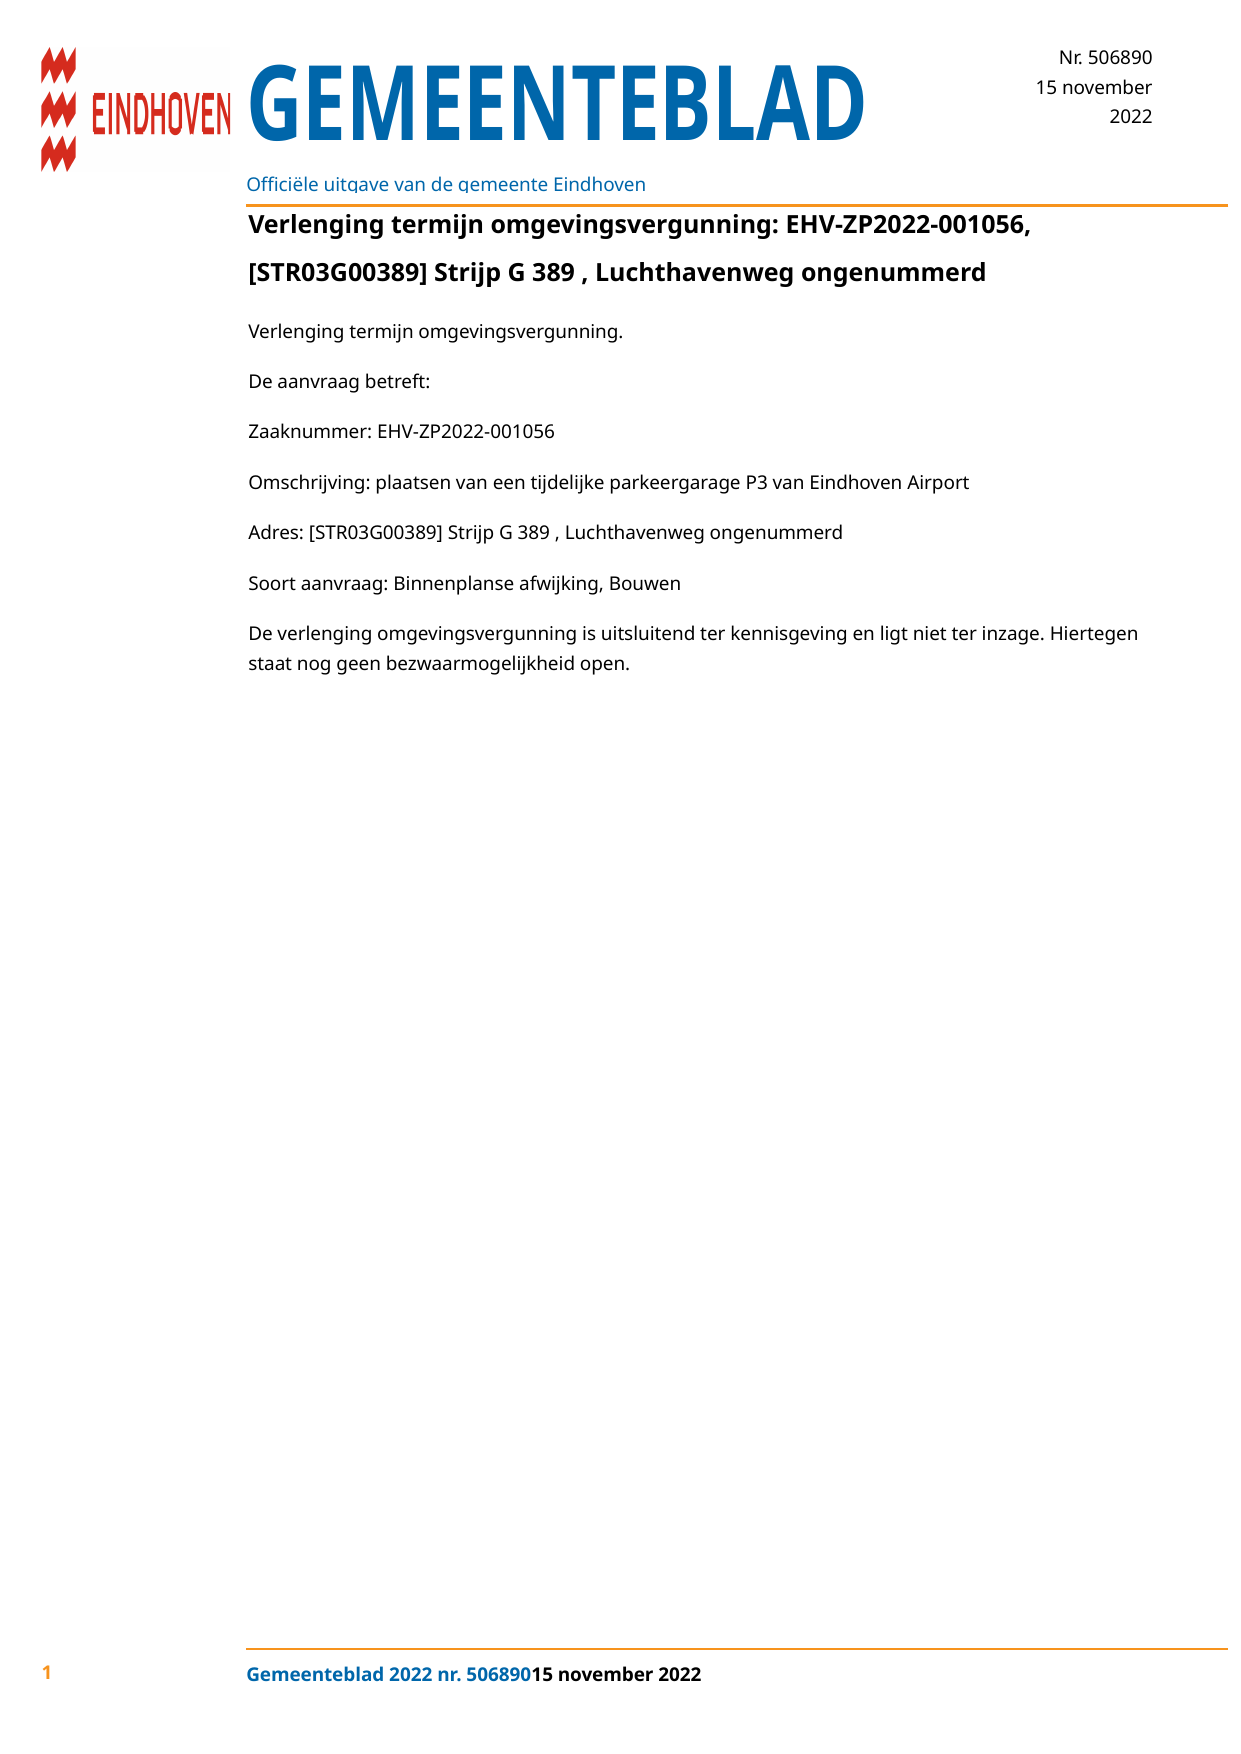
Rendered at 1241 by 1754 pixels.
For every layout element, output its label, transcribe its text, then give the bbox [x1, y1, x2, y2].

text Zaaknummer: EHV-ZP2022-001056 [248, 419, 1152, 444]
text De verlenging omgevingsvergunning is uitsluitend ter kennisgeving en ligt niet ter inzage. Hiertegen staat nog geen bezwaarmogelijkheid open. [248, 620, 1152, 676]
text Verlenging termijn omgevingsvergunning: EHV-ZP2022-001056, [STR03G00389] Strijp G 389 , Luchthavenweg ongenummerd [248, 207, 1152, 288]
text Omschrijving: plaatsen van een tijdelijke parkeergarage P3 van Eindhoven Airport [248, 469, 1152, 495]
text Verlenging termijn omgevingsvergunning. [248, 318, 1152, 344]
text Adres: [STR03G00389] Strijp G 389 , Luchthavenweg ongenummerd [248, 519, 1152, 545]
text De aanvraag betreft: [248, 368, 1152, 394]
picture [41, 47, 231, 172]
text Soort aanvraag: Binnenplanse afwijking, Bouwen [248, 570, 1152, 596]
